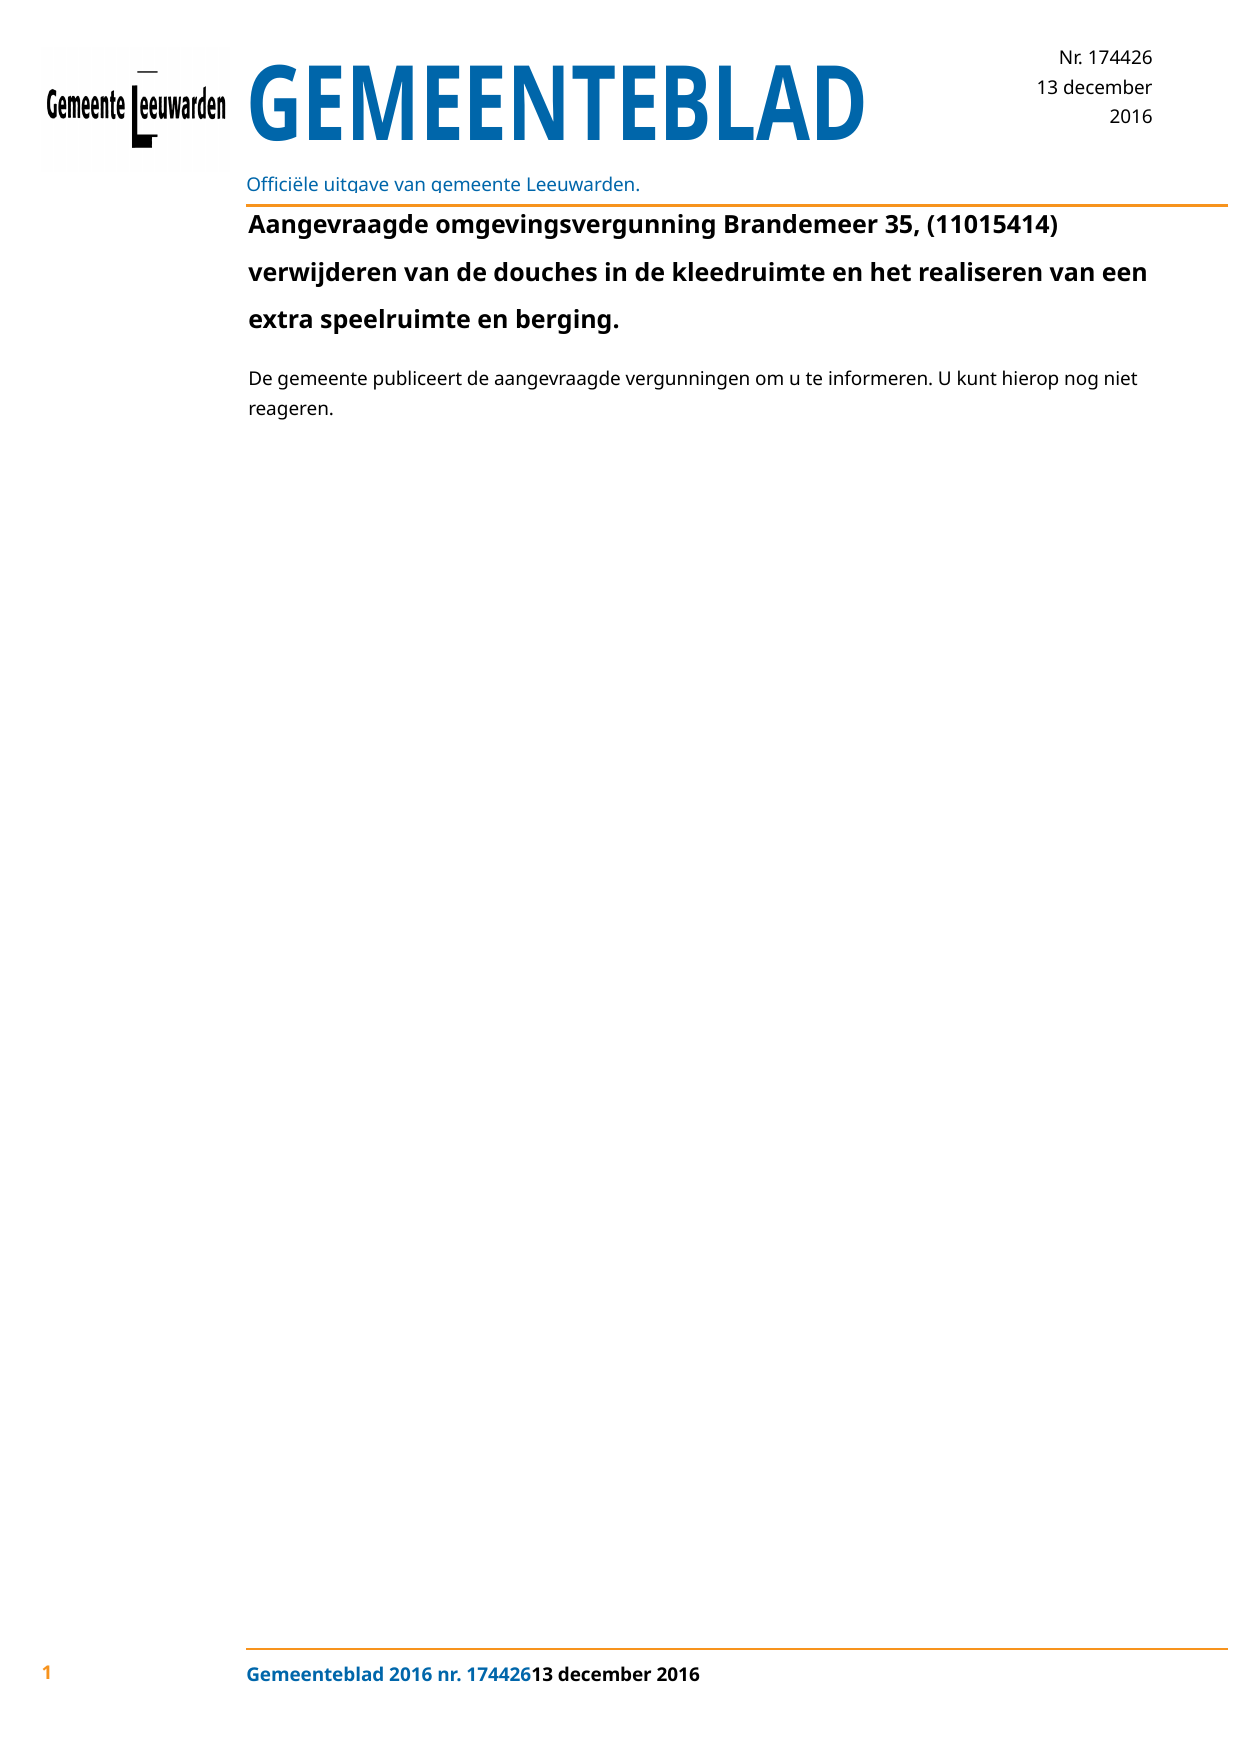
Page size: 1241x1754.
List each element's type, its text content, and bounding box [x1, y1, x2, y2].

text De gemeente publiceert de aangevraagde vergunningen om u te informeren. U kunt hierop nog niet reageren. [248, 366, 1152, 421]
text Aangevraagde omgevingsvergunning Brandemeer 35, (11015414) verwijderen van de douches in de kleedruimte en het realiseren van een extra speelruimte en berging. [248, 207, 1152, 336]
picture [41, 47, 231, 172]
